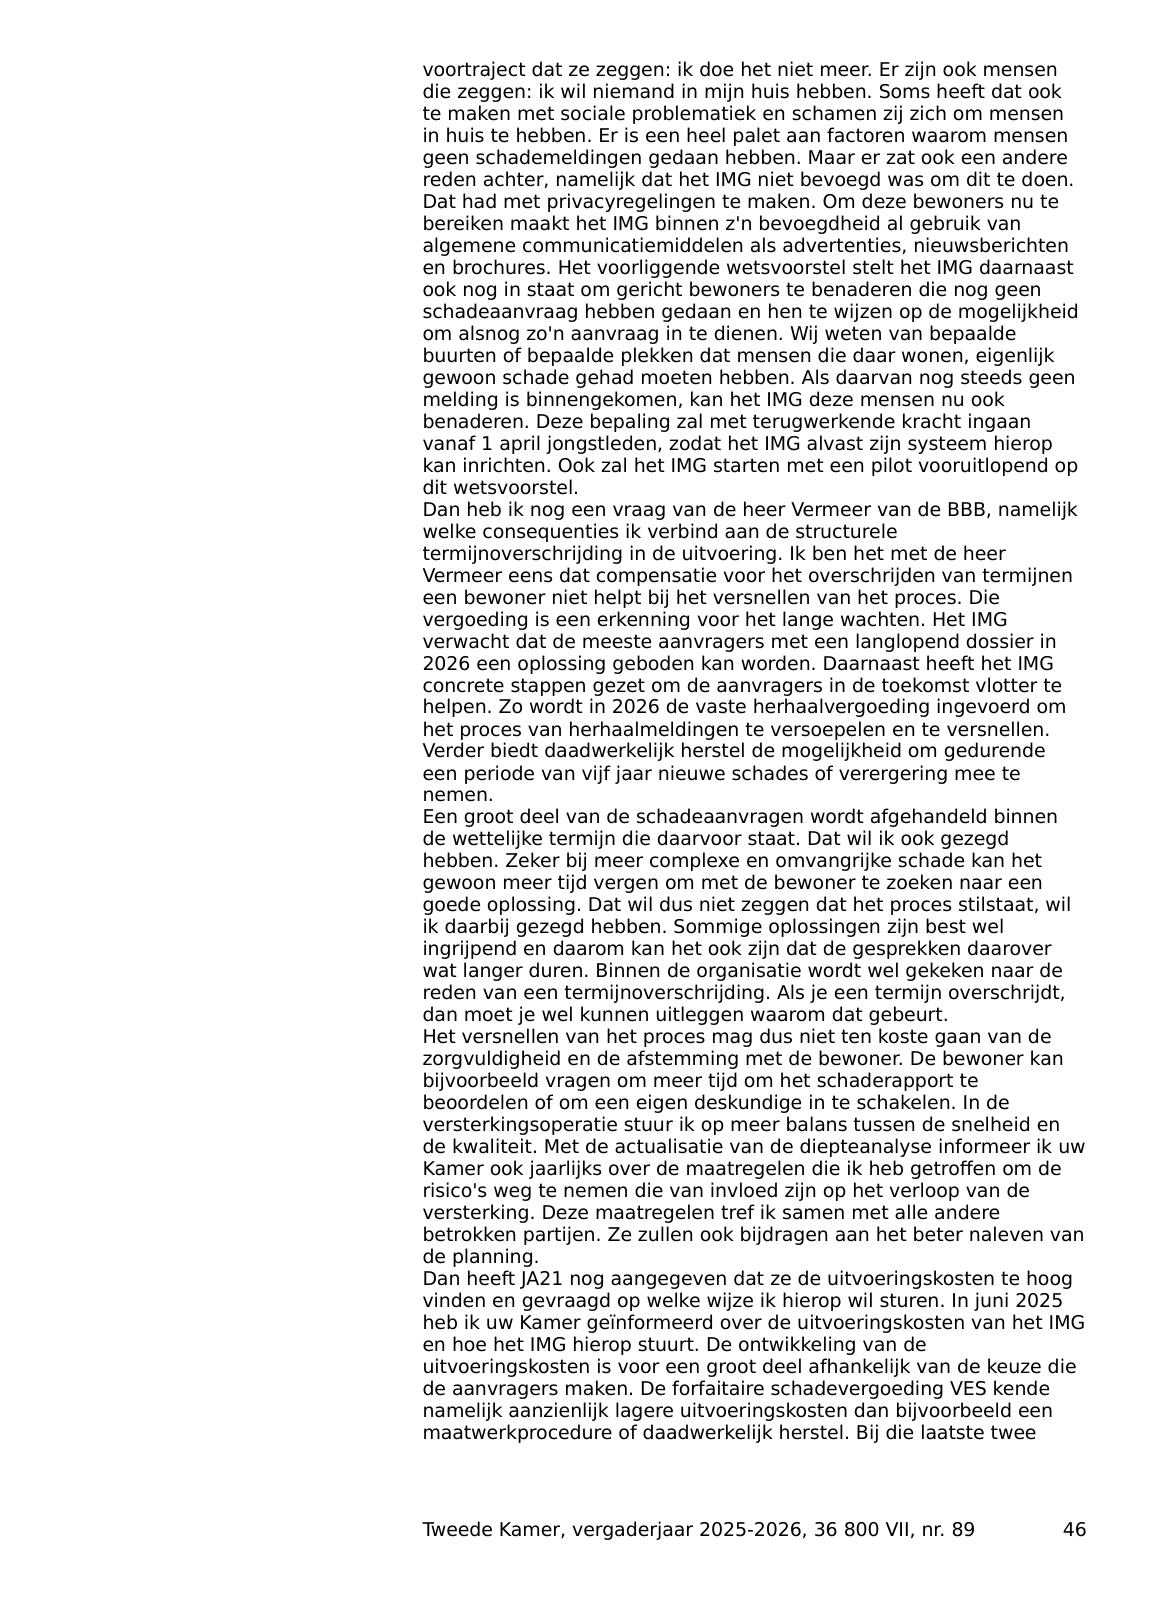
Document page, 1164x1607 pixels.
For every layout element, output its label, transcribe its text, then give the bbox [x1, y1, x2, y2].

text Dan heb ik nog een vraag van de heer Vermeer van de BBB, namelijk welke consequenties ik verbind aan de structurele termijnoverschrijding in de uitvoering. Ik ben het met de heer Vermeer eens dat compensatie voor het overschrijden van termijnen een bewoner niet helpt bij het versnellen van het proces. Die vergoeding is een erkenning voor het lange wachten. Het IMG verwacht dat de meeste aanvragers met een langlopend dossier in 2026 een oplossing geboden kan worden. Daarnaast heeft het IMG concrete stappen gezet om de aanvragers in de toekomst vlotter te helpen. Zo wordt in 2026 de vaste herhaalvergoeding ingevoerd om het proces van herhaalmeldingen te versoepelen en te versnellen. Verder biedt daadwerkelijk herstel de mogelijkheid om gedurende een periode van vijf jaar nieuwe schades of verergering mee te nemen. [422, 499, 1087, 806]
text Een groot deel van de schadeaanvragen wordt afgehandeld binnen de wettelijke termijn die daarvoor staat. Dat wil ik ook gezegd hebben. Zeker bij meer complexe en omvangrijke schade kan het gewoon meer tijd vergen om met de bewoner te zoeken naar een goede oplossing. Dat wil dus niet zeggen dat het proces stilstaat, wil ik daarbij gezegd hebben. Sommige oplossingen zijn best wel ingrijpend en daarom kan het ook zijn dat de gesprekken daarover wat langer duren. Binnen de organisatie wordt wel gekeken naar de reden van een termijnoverschrijding. Als je een termijn overschrijdt, dan moet je wel kunnen uitleggen waarom dat gebeurt. [422, 806, 1087, 1026]
text Het versnellen van het proces mag dus niet ten koste gaan van de zorgvuldigheid en de afstemming met de bewoner. De bewoner kan bijvoorbeeld vragen om meer tijd om het schaderapport te beoordelen of om een eigen deskundige in te schakelen. In de versterkingsoperatie stuur ik op meer balans tussen de snelheid en de kwaliteit. Met de actualisatie van de diepteanalyse informeer ik uw Kamer ook jaarlijks over de maatregelen die ik heb getroffen om de risico's weg te nemen die van invloed zijn op het verloop van de versterking. Deze maatregelen tref ik samen met alle andere betrokken partijen. Ze zullen ook bijdragen aan het beter naleven van de planning. [422, 1026, 1087, 1268]
text Dan heeft JA21 nog aangegeven dat ze de uitvoeringskosten te hoog vinden en gevraagd op welke wijze ik hierop wil sturen. In juni 2025 heb ik uw Kamer geïnformeerd over de uitvoeringskosten van het IMG en hoe het IMG hierop stuurt. De ontwikkeling van de uitvoeringskosten is voor een groot deel afhankelijk van de keuze die de aanvragers maken. De forfaitaire schadevergoeding VES kende namelijk aanzienlijk lagere uitvoeringskosten dan bijvoorbeeld een maatwerkprocedure of daadwerkelijk herstel. Bij die laatste twee [422, 1268, 1087, 1444]
text voortraject dat ze zeggen: ik doe het niet meer. Er zijn ook mensen die zeggen: ik wil niemand in mijn huis hebben. Soms heeft dat ook te maken met sociale problematiek en schamen zij zich om mensen in huis te hebben. Er is een heel palet aan factoren waarom mensen geen schademeldingen gedaan hebben. Maar er zat ook een andere reden achter, namelijk dat het IMG niet bevoegd was om dit te doen. Dat had met privacyregelingen te maken. Om deze bewoners nu te bereiken maakt het IMG binnen z'n bevoegdheid al gebruik van algemene communicatiemiddelen als advertenties, nieuwsberichten en brochures. Het voorliggende wetsvoorstel stelt het IMG daarnaast ook nog in staat om gericht bewoners te benaderen die nog geen schadeaanvraag hebben gedaan en hen te wijzen op de mogelijkheid om alsnog zo'n aanvraag in te dienen. Wij weten van bepaalde buurten of bepaalde plekken dat mensen die daar wonen, eigenlijk gewoon schade gehad moeten hebben. Als daarvan nog steeds geen melding is binnengekomen, kan het IMG deze mensen nu ook benaderen. Deze bepaling zal met terugwerkende kracht ingaan vanaf 1 april jongstleden, zodat het IMG alvast zijn systeem hierop kan inrichten. Ook zal het IMG starten met een pilot vooruitlopend op dit wetsvoorstel. [422, 59, 1087, 499]
